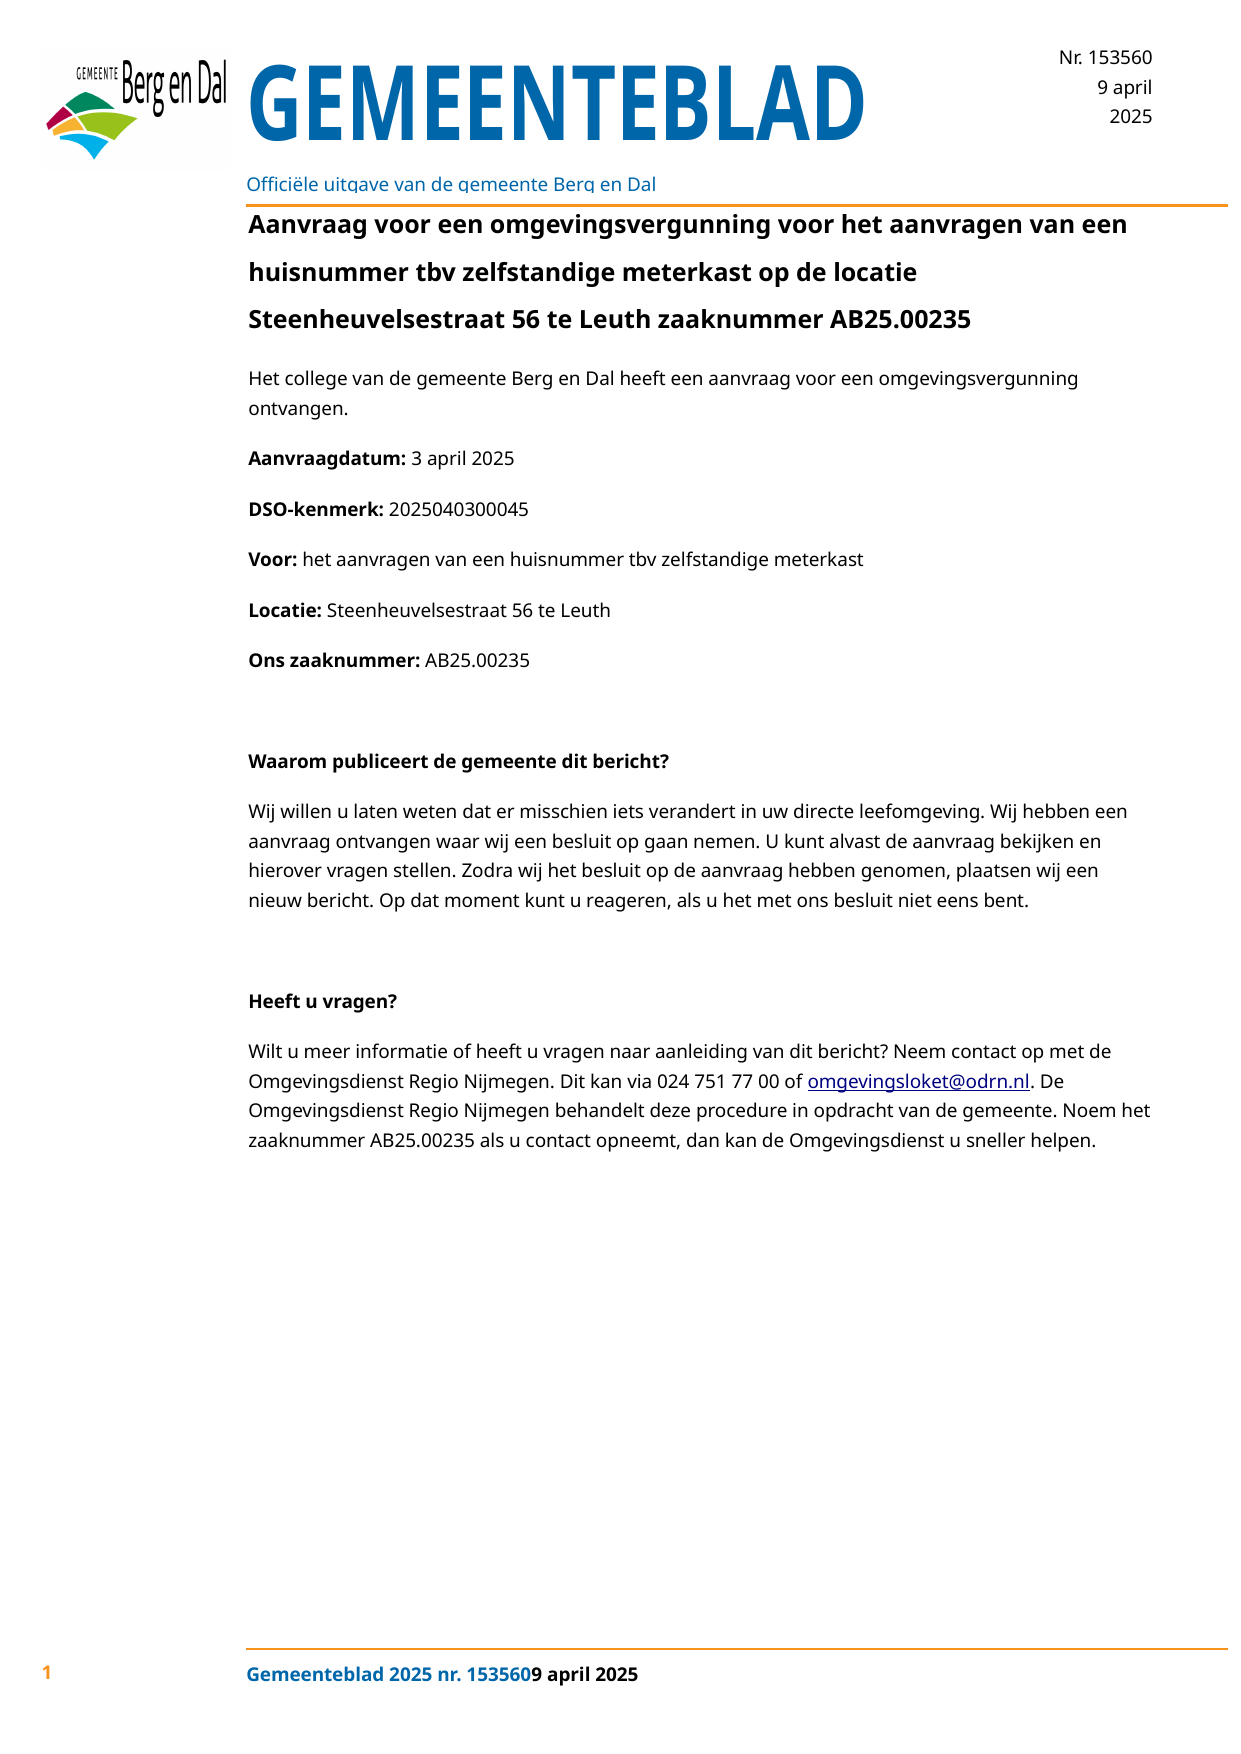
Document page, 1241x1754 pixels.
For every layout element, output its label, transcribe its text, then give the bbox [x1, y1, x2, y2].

text Wilt u meer informatie of heeft u vragen naar aanleiding van dit bericht? Neem contact op met de Omgevingsdienst Regio Nijmegen. Dit kan via 024 751 77 00 of omgevingsloket@odrn.nl. De Omgevingsdienst Regio Nijmegen behandelt deze procedure in opdracht van de gemeente. Noem het zaaknummer AB25.00235 als u contact opneemt, dan kan de Omgevingsdienst u sneller helpen. [248, 1038, 1152, 1153]
text Ons zaaknummer: AB25.00235 [248, 647, 1152, 673]
text Heeft u vragen? [248, 988, 1152, 1014]
picture [41, 47, 231, 172]
text Locatie: Steenheuvelsestraat 56 te Leuth [248, 597, 1152, 622]
text Voor: het aanvragen van een huisnummer tbv zelfstandige meterkast [248, 546, 1152, 572]
text Aanvraag voor een omgevingsvergunning voor het aanvragen van een huisnummer tbv zelfstandige meterkast op de locatie Steenheuvelsestraat 56 te Leuth zaaknummer AB25.00235 [248, 207, 1152, 336]
text Het college van de gemeente Berg en Dal heeft een aanvraag voor een omgevingsvergunning ontvangen. [248, 366, 1152, 421]
text Aanvraagdatum: 3 april 2025 [248, 446, 1152, 471]
text Wij willen u laten weten dat er misschien iets verandert in uw directe leefomgeving. Wij hebben een aanvraag ontvangen waar wij een besluit op gaan nemen. U kunt alvast de aanvraag bekijken en hierover vragen stellen. Zodra wij het besluit op de aanvraag hebben genomen, plaatsen wij een nieuw bericht. Op dat moment kunt u reageren, als u het met ons besluit niet eens bent. [248, 798, 1152, 913]
text DSO-kenmerk: 2025040300045 [248, 496, 1152, 522]
text Waarom publiceert de gemeente dit bericht? [248, 748, 1152, 774]
